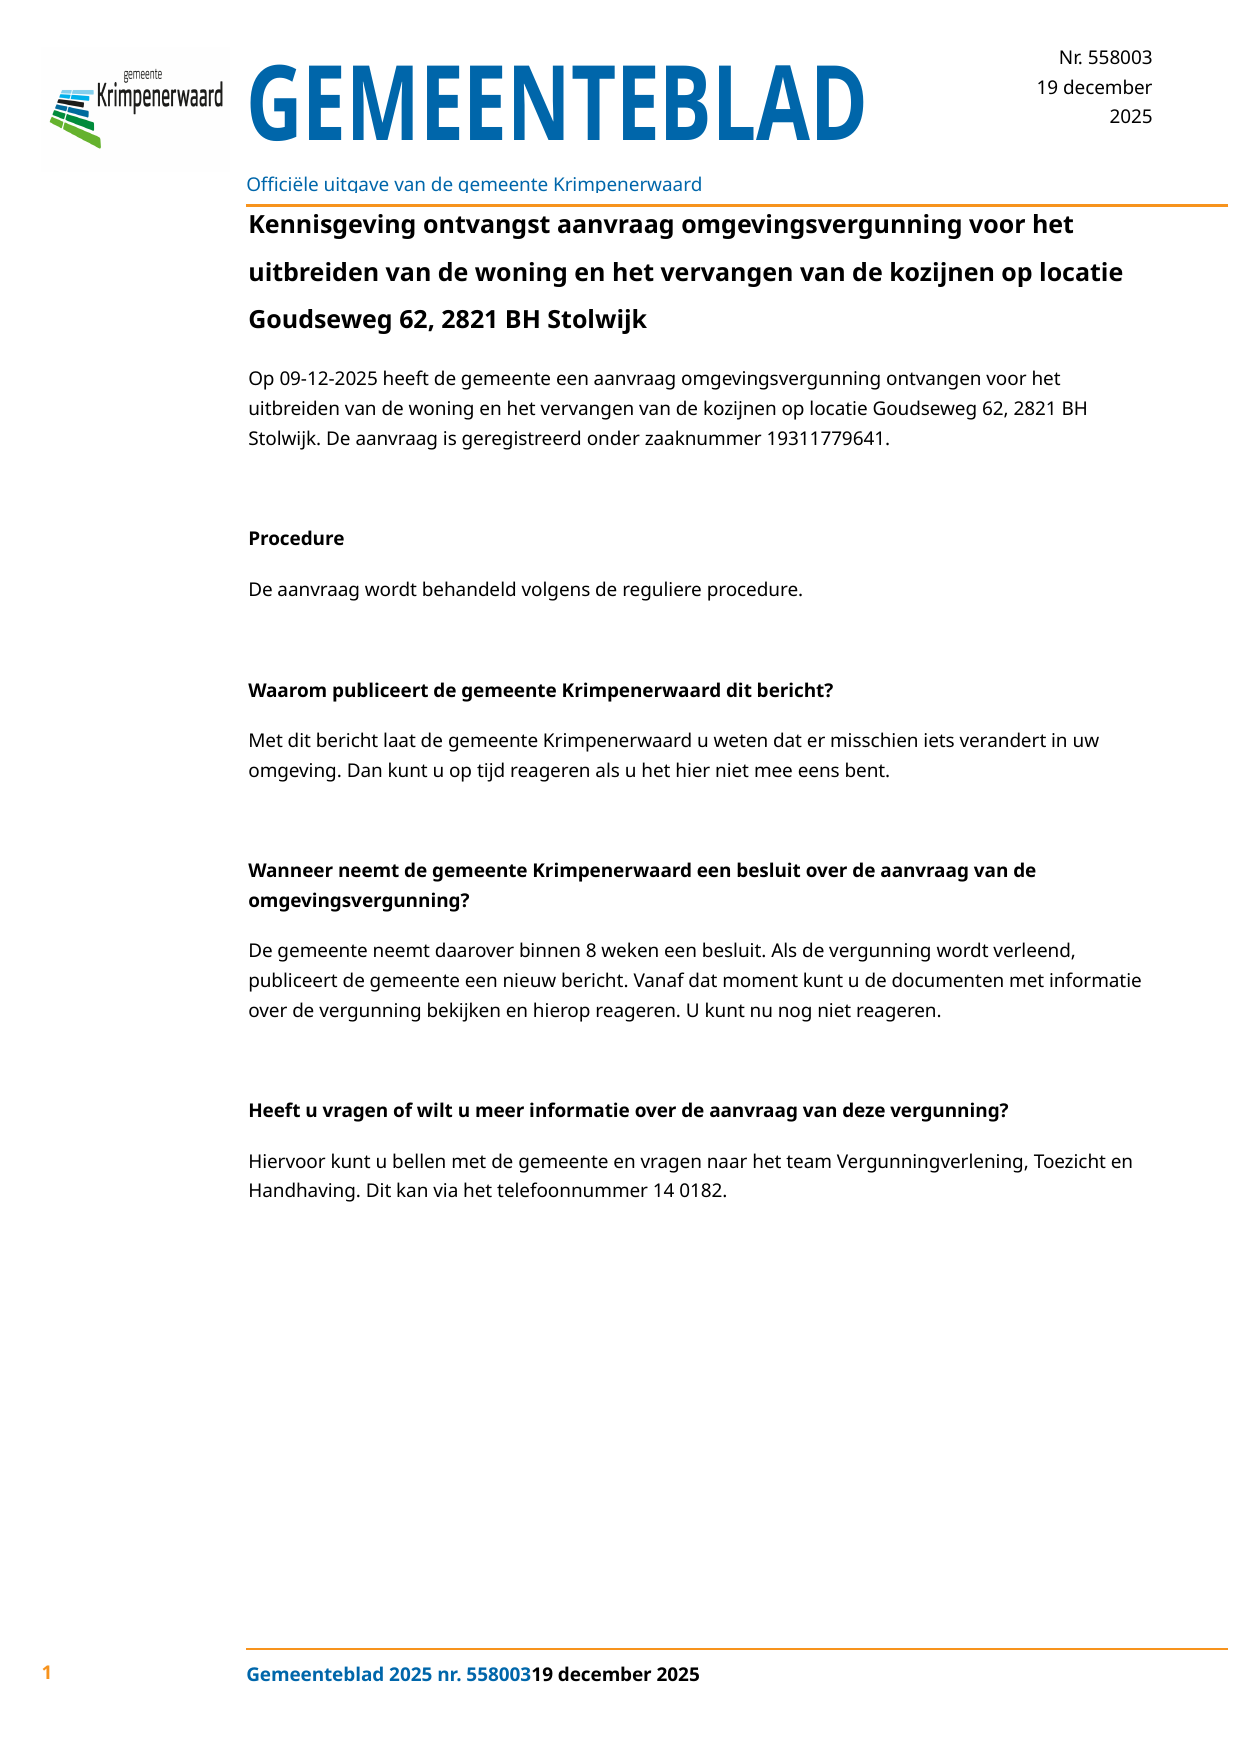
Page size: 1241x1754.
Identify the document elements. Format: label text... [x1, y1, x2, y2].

text Waarom publiceert de gemeente Krimpenerwaard dit bericht? [248, 677, 1152, 702]
text De gemeente neemt daarover binnen 8 weken een besluit. Als de vergunning wordt verleend, publiceert de gemeente een nieuw bericht. Vanaf dat moment kunt u de documenten met informatie over de vergunning bekijken en hierop reageren. U kunt nu nog niet reageren. [248, 938, 1152, 1022]
text Wanneer neemt de gemeente Krimpenerwaard een besluit over de aanvraag van de omgevingsvergunning? [248, 858, 1152, 913]
text De aanvraag wordt behandeld volgens de reguliere procedure. [248, 576, 1152, 602]
picture [41, 47, 231, 172]
text Heeft u vragen of wilt u meer informatie over de aanvraag van deze vergunning? [248, 1098, 1152, 1123]
text Hiervoor kunt u bellen met de gemeente en vragen naar het team Vergunningverlening, Toezicht en Handhaving. Dit kan via het telefoonnummer 14 0182. [248, 1148, 1152, 1203]
text Procedure [248, 526, 1152, 551]
text Met dit bericht laat de gemeente Krimpenerwaard u weten dat er misschien iets verandert in uw omgeving. Dan kunt u op tijd reageren als u het hier niet mee eens bent. [248, 727, 1152, 782]
text Kennisgeving ontvangst aanvraag omgevingsvergunning voor het uitbreiden van de woning en het vervangen van de kozijnen op locatie Goudseweg 62, 2821 BH Stolwijk [248, 207, 1152, 336]
text Op 09-12-2025 heeft de gemeente een aanvraag omgevingsvergunning ontvangen voor het uitbreiden van de woning en het vervangen van de kozijnen op locatie Goudseweg 62, 2821 BH Stolwijk. De aanvraag is geregistreerd onder zaaknummer 19311779641. [248, 366, 1152, 450]
